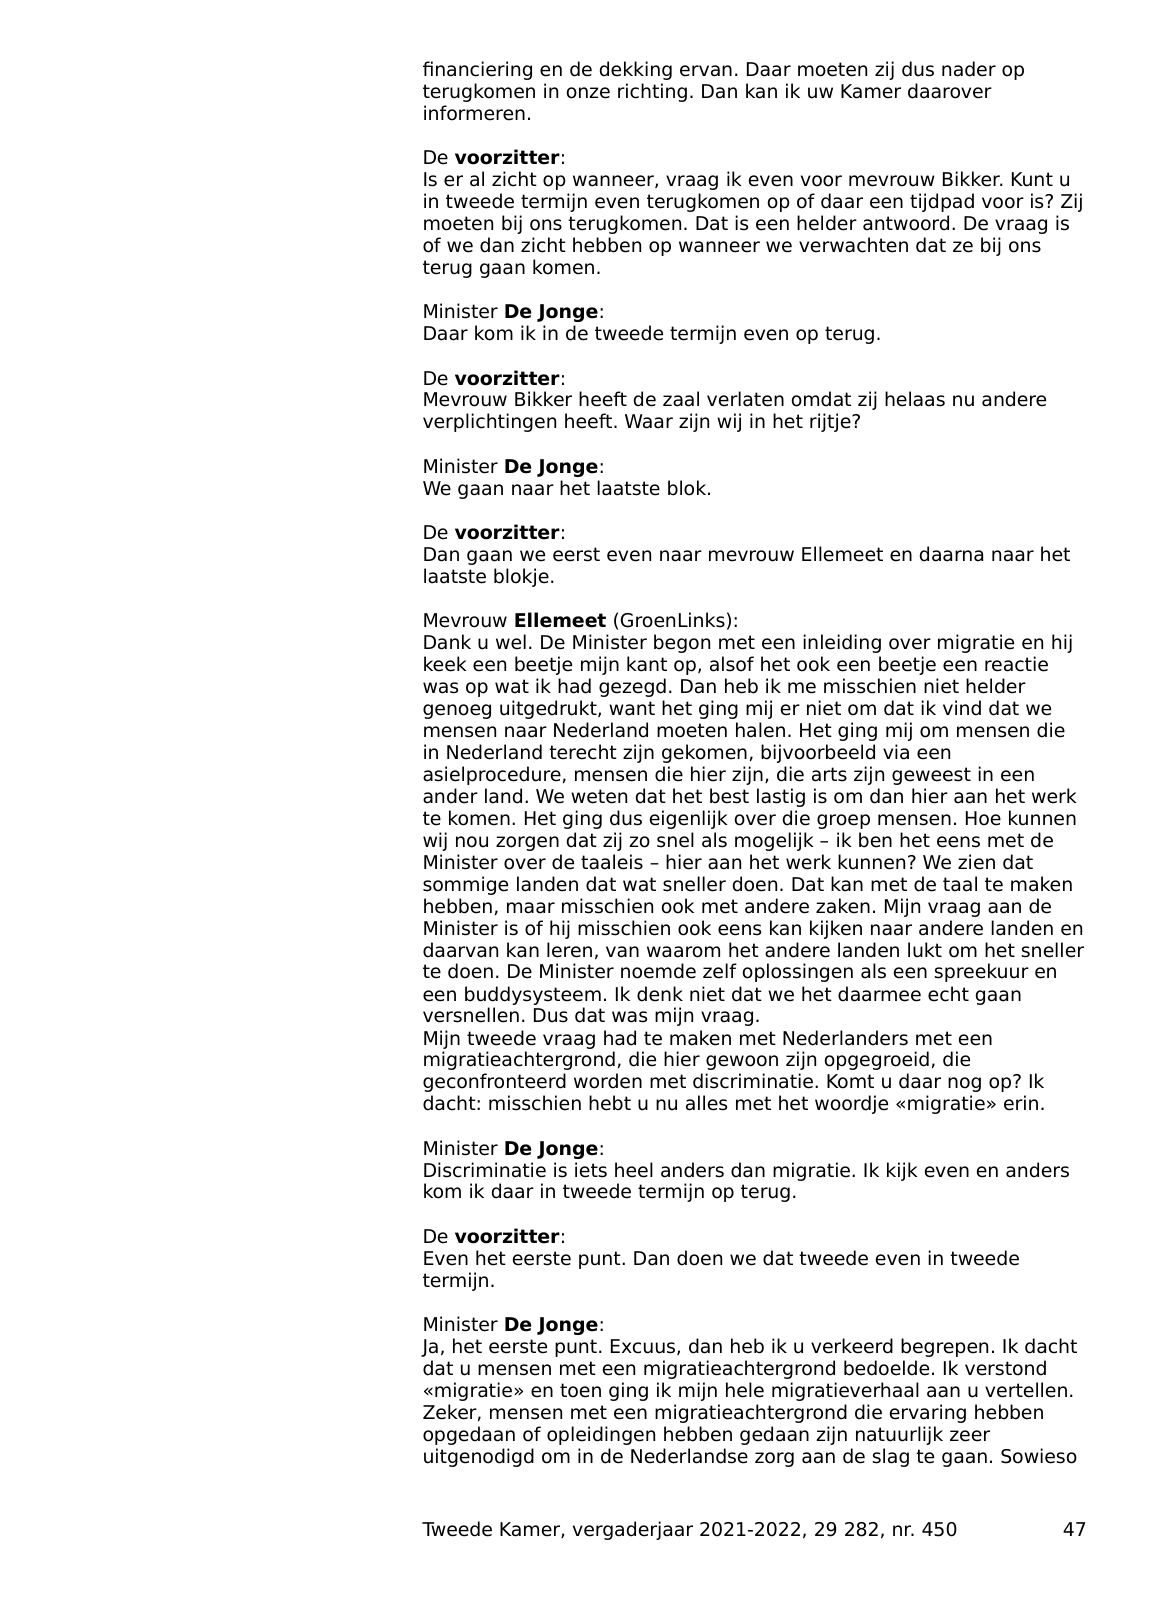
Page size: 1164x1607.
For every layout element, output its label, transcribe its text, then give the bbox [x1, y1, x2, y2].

text Discriminatie is iets heel anders dan migratie. Ik kijk even en anders kom ik daar in tweede termijn op terug. [422, 1159, 1087, 1203]
text Even het eerste punt. Dan doen we dat tweede even in tweede termijn. [422, 1248, 1087, 1292]
text Minister De Jonge: [422, 1137, 1087, 1159]
text Mevrouw Bikker heeft de zaal verlaten omdat zij helaas nu andere verplichtingen heeft. Waar zijn wij in het rijtje? [422, 389, 1087, 433]
text De voorzitter: [422, 1226, 1087, 1248]
text Ja, het eerste punt. Excuus, dan heb ik u verkeerd begrepen. Ik dacht dat u mensen met een migratieachtergrond bedoelde. Ik verstond «migratie» en toen ging ik mijn hele migratieverhaal aan u vertellen. Zeker, mensen met een migratieachtergrond die ervaring hebben opgedaan of opleidingen hebben gedaan zijn natuurlijk zeer uitgenodigd om in de Nederlandse zorg aan de slag te gaan. Sowieso [422, 1336, 1087, 1468]
text Dan gaan we eerst even naar mevrouw Ellemeet en daarna naar het laatste blokje. [422, 544, 1087, 588]
text Minister De Jonge: [422, 456, 1087, 477]
text Is er al zicht op wanneer, vraag ik even voor mevrouw Bikker. Kunt u in tweede termijn even terugkomen op of daar een tijdpad voor is? Zij moeten bij ons terugkomen. Dat is een helder antwoord. De vraag is of we dan zicht hebben op wanneer we verwachten dat ze bij ons terug gaan komen. [422, 169, 1087, 279]
text Minister De Jonge: [422, 301, 1087, 323]
text De voorzitter: [422, 147, 1087, 169]
text Daar kom ik in de tweede termijn even op terug. [422, 323, 1087, 345]
text We gaan naar het laatste blok. [422, 477, 1087, 499]
text Mijn tweede vraag had te maken met Nederlanders met een migratieachtergrond, die hier gewoon zijn opgegroeid, die geconfronteerd worden met discriminatie. Komt u daar nog op? Ik dacht: misschien hebt u nu alles met het woordje «migratie» erin. [422, 1027, 1087, 1115]
text De voorzitter: [422, 522, 1087, 544]
text Minister De Jonge: [422, 1314, 1087, 1336]
text Mevrouw Ellemeet (GroenLinks): [422, 610, 1087, 632]
text De voorzitter: [422, 367, 1087, 389]
text financiering en de dekking ervan. Daar moeten zij dus nader op terugkomen in onze richting. Dan kan ik uw Kamer daarover informeren. [422, 59, 1087, 125]
text Dank u wel. De Minister begon met een inleiding over migratie en hij keek een beetje mijn kant op, alsof het ook een beetje een reactie was op wat ik had gezegd. Dan heb ik me misschien niet helder genoeg uitgedrukt, want het ging mij er niet om dat ik vind dat we mensen naar Nederland moeten halen. Het ging mij om mensen die in Nederland terecht zijn gekomen, bijvoorbeeld via een asielprocedure, mensen die hier zijn, die arts zijn geweest in een ander land. We weten dat het best lastig is om dan hier aan het werk te komen. Het ging dus eigenlijk over die groep mensen. Hoe kunnen wij nou zorgen dat zij zo snel als mogelijk – ik ben het eens met de Minister over de taaleis – hier aan het werk kunnen? We zien dat sommige landen dat wat sneller doen. Dat kan met de taal te maken hebben, maar misschien ook met andere zaken. Mijn vraag aan de Minister is of hij misschien ook eens kan kijken naar andere landen en daarvan kan leren, van waarom het andere landen lukt om het sneller te doen. De Minister noemde zelf oplossingen als een spreekuur en een buddysysteem. Ik denk niet dat we het daarmee echt gaan versnellen. Dus dat was mijn vraag. [422, 632, 1087, 1027]
